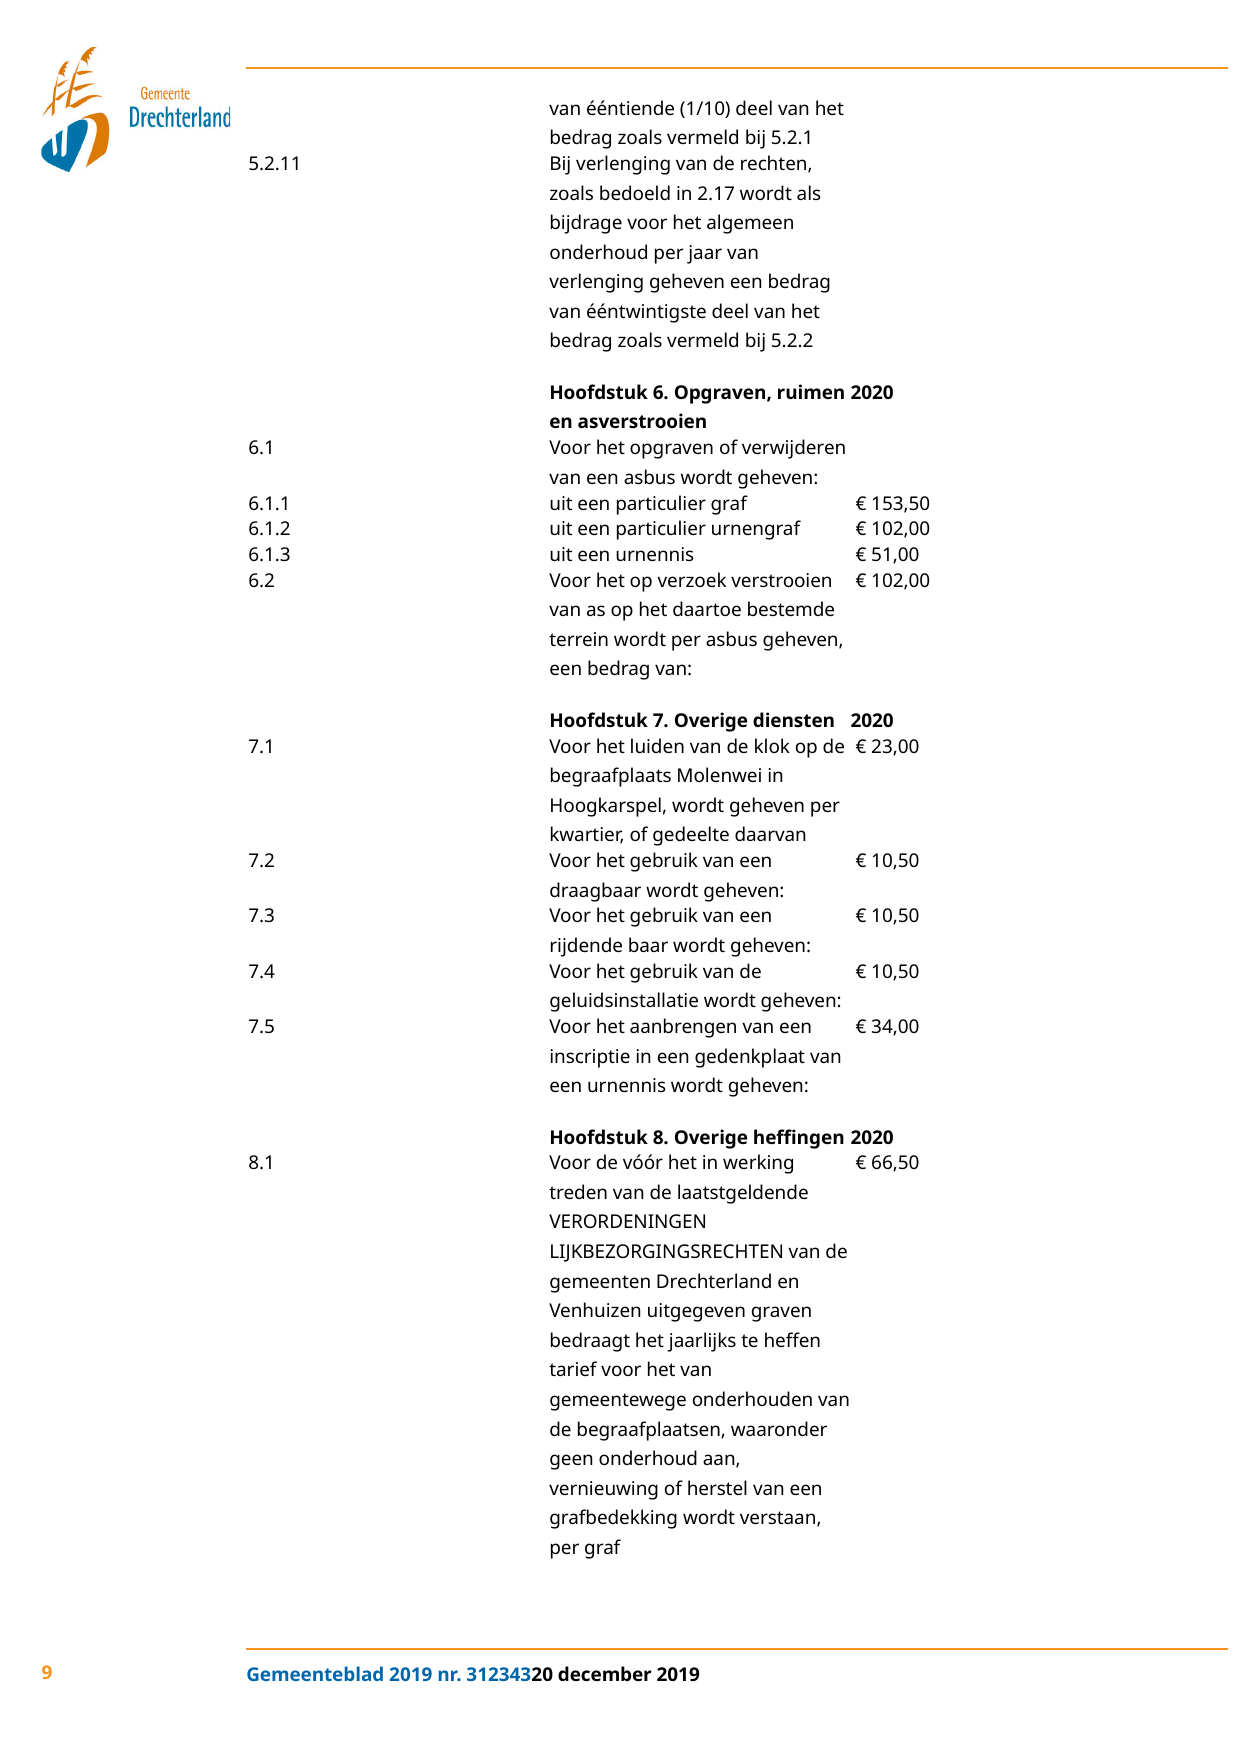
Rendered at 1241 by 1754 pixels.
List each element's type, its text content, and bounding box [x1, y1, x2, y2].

picture [226, 115, 231, 124]
table_cell 7.3 [248, 903, 549, 958]
table_cell [850, 150, 1152, 353]
table_cell 6.2 [248, 567, 549, 681]
table_cell 6.1 [248, 434, 549, 490]
table_cell € 153,50 [850, 490, 1152, 515]
table_cell Voor het gebruik van een rijdende baar wordt geheven: [549, 903, 850, 958]
table_cell [549, 1098, 850, 1124]
table_cell Hoofdstuk 7. Overige diensten [549, 707, 850, 733]
table_cell Bij verlenging van de rechten, zoals bedoeld in 2.17 wordt als bijdrage voor het algemeen onderhoud per jaar van verlenging geheven een bedrag van ééntwintigste deel van het bedrag zoals vermeld bij 5.2.2 [549, 150, 850, 353]
table_cell 7.1 [248, 733, 549, 847]
table_cell 7.5 [248, 1013, 549, 1098]
table_cell 2020 [850, 379, 1152, 434]
table_cell [248, 1124, 549, 1149]
table_cell € 102,00 [850, 567, 1152, 681]
table_cell [850, 95, 1152, 150]
table_cell 2020 [850, 707, 1152, 733]
table_cell [850, 353, 1152, 379]
table_cell [248, 1098, 549, 1124]
table_cell 6.1.3 [248, 541, 549, 567]
table_cell Hoofdstuk 8. Overige heffingen [549, 1124, 850, 1149]
table_cell 6.1.1 [248, 490, 549, 515]
table_cell 2020 [850, 1124, 1152, 1149]
table_cell Voor het op verzoek verstrooien van as op het daartoe bestemde terrein wordt per asbus geheven, een bedrag van: [549, 567, 850, 681]
table_cell € 34,00 [850, 1013, 1152, 1098]
table_cell Voor het gebruik van een draagbaar wordt geheven: [549, 847, 850, 903]
table_cell € 23,00 [850, 733, 1152, 847]
table_cell [248, 681, 549, 707]
table_cell 5.2.11 [248, 150, 549, 353]
table_cell Voor het opgraven of verwijderen van een asbus wordt geheven: [549, 434, 850, 490]
table_cell € 10,50 [850, 958, 1152, 1013]
table_cell 8.1 [248, 1150, 549, 1560]
table_cell Voor het gebruik van de geluidsinstallatie wordt geheven: [549, 958, 850, 1013]
table_cell uit een urnennis [549, 541, 850, 567]
table_cell [549, 353, 850, 379]
table_cell € 10,50 [850, 903, 1152, 958]
table_cell uit een particulier graf [549, 490, 850, 515]
table_cell [248, 707, 549, 733]
table_cell 6.1.2 [248, 515, 549, 541]
table_cell € 102,00 [850, 515, 1152, 541]
table_cell Voor het luiden van de klok op de begraafplaats Molenwei in Hoogkarspel, wordt geheven per kwartier, of gedeelte daarvan [549, 733, 850, 847]
table_cell uit een particulier urnengraf [549, 515, 850, 541]
table_cell Hoofdstuk 6. Opgraven, ruimen en asverstrooien [549, 379, 850, 434]
picture [41, 47, 231, 172]
table_cell [248, 353, 549, 379]
table_cell Voor de vóór het in werking treden van de laatstgeldende VERORDENINGEN LIJKBEZORGINGSRECHTEN van de gemeenten Drechterland en Venhuizen uitgegeven graven bedraagt het jaarlijks te heffen tarief voor het van gemeentewege onderhouden van de begraafplaatsen, waaronder geen onderhoud aan, vernieuwing of herstel van een grafbedekking wordt verstaan, per graf [549, 1150, 850, 1560]
table_cell [850, 681, 1152, 707]
table_cell [549, 681, 850, 707]
table_cell [850, 1098, 1152, 1124]
table_cell Voor het aanbrengen van een inscriptie in een gedenkplaat van een urnennis wordt geheven: [549, 1013, 850, 1098]
table_cell 7.2 [248, 847, 549, 903]
table_cell € 10,50 [850, 847, 1152, 903]
table_cell van ééntiende (1/10) deel van het bedrag zoals vermeld bij 5.2.1 [549, 95, 850, 150]
table_cell [248, 95, 549, 150]
table_cell 7.4 [248, 958, 549, 1013]
table_cell € 66,50 [850, 1150, 1152, 1560]
table_cell € 51,00 [850, 541, 1152, 567]
table_cell [850, 434, 1152, 490]
picture [41, 158, 64, 172]
table_cell [248, 379, 549, 434]
